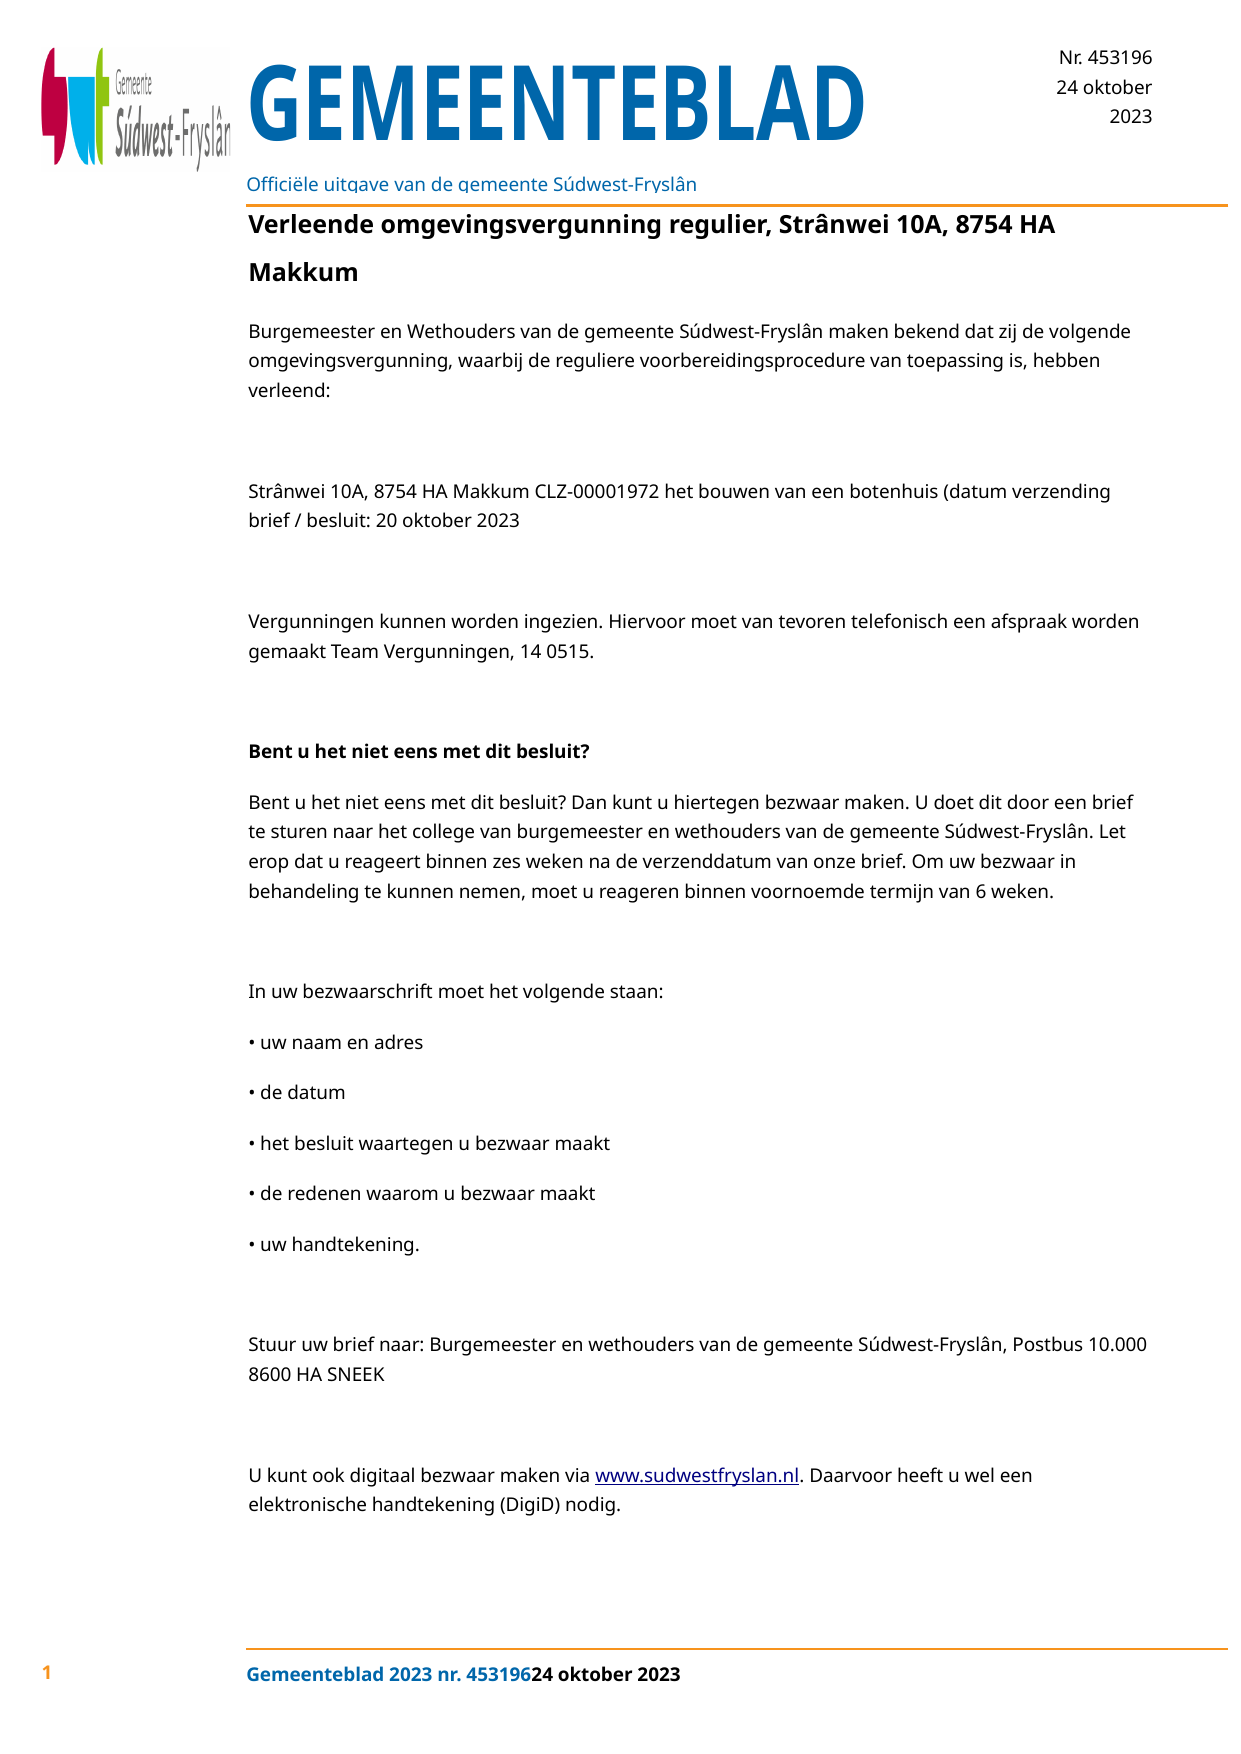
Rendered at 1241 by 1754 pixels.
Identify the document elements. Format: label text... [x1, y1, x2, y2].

text Burgemeester en Wethouders van de gemeente Súdwest-Fryslân maken bekend dat zij de volgende omgevingsvergunning, waarbij de reguliere voorbereidingsprocedure van toepassing is, hebben verleend: [248, 318, 1152, 403]
text In uw bezwaarschrift moet het volgende staan: [248, 979, 1152, 1004]
text Stuur uw brief naar: Burgemeester en wethouders van de gemeente Súdwest-Fryslân, Postbus 10.000 8600 HA SNEEK [248, 1332, 1152, 1387]
text Verleende omgevingsvergunning regulier, Strânwei 10A, 8754 HA Makkum [248, 207, 1152, 288]
text Strânwei 10A, 8754 HA Makkum CLZ-00001972 het bouwen van een botenhuis (datum verzending brief / besluit: 20 oktober 2023 [248, 478, 1152, 533]
text Vergunningen kunnen worden ingezien. Hiervoor moet van tevoren telefonisch een afspraak worden gemaakt Team Vergunningen, 14 0515. [248, 608, 1152, 664]
text • de redenen waarom u bezwaar maakt [248, 1180, 1152, 1206]
picture [41, 47, 231, 172]
text • uw naam en adres [248, 1029, 1152, 1055]
text • de datum [248, 1079, 1152, 1105]
text U kunt ook digitaal bezwaar maken via www.sudwestfryslan.nl. Daarvoor heeft u wel een elektronische handtekening (DigiD) nodig. [248, 1462, 1152, 1517]
text Bent u het niet eens met dit besluit? Dan kunt u hiertegen bezwaar maken. U doet dit door een brief te sturen naar het college van burgemeester en wethouders van de gemeente Súdwest-Fryslân. Let erop dat u reageert binnen zes weken na de verzenddatum van onze brief. Om uw bezwaar in behandeling te kunnen nemen, moet u reageren binnen voornoemde termijn van 6 weken. [248, 789, 1152, 904]
text Bent u het niet eens met dit besluit? [248, 739, 1152, 764]
text • het besluit waartegen u bezwaar maakt [248, 1130, 1152, 1156]
text • uw handtekening. [248, 1231, 1152, 1257]
